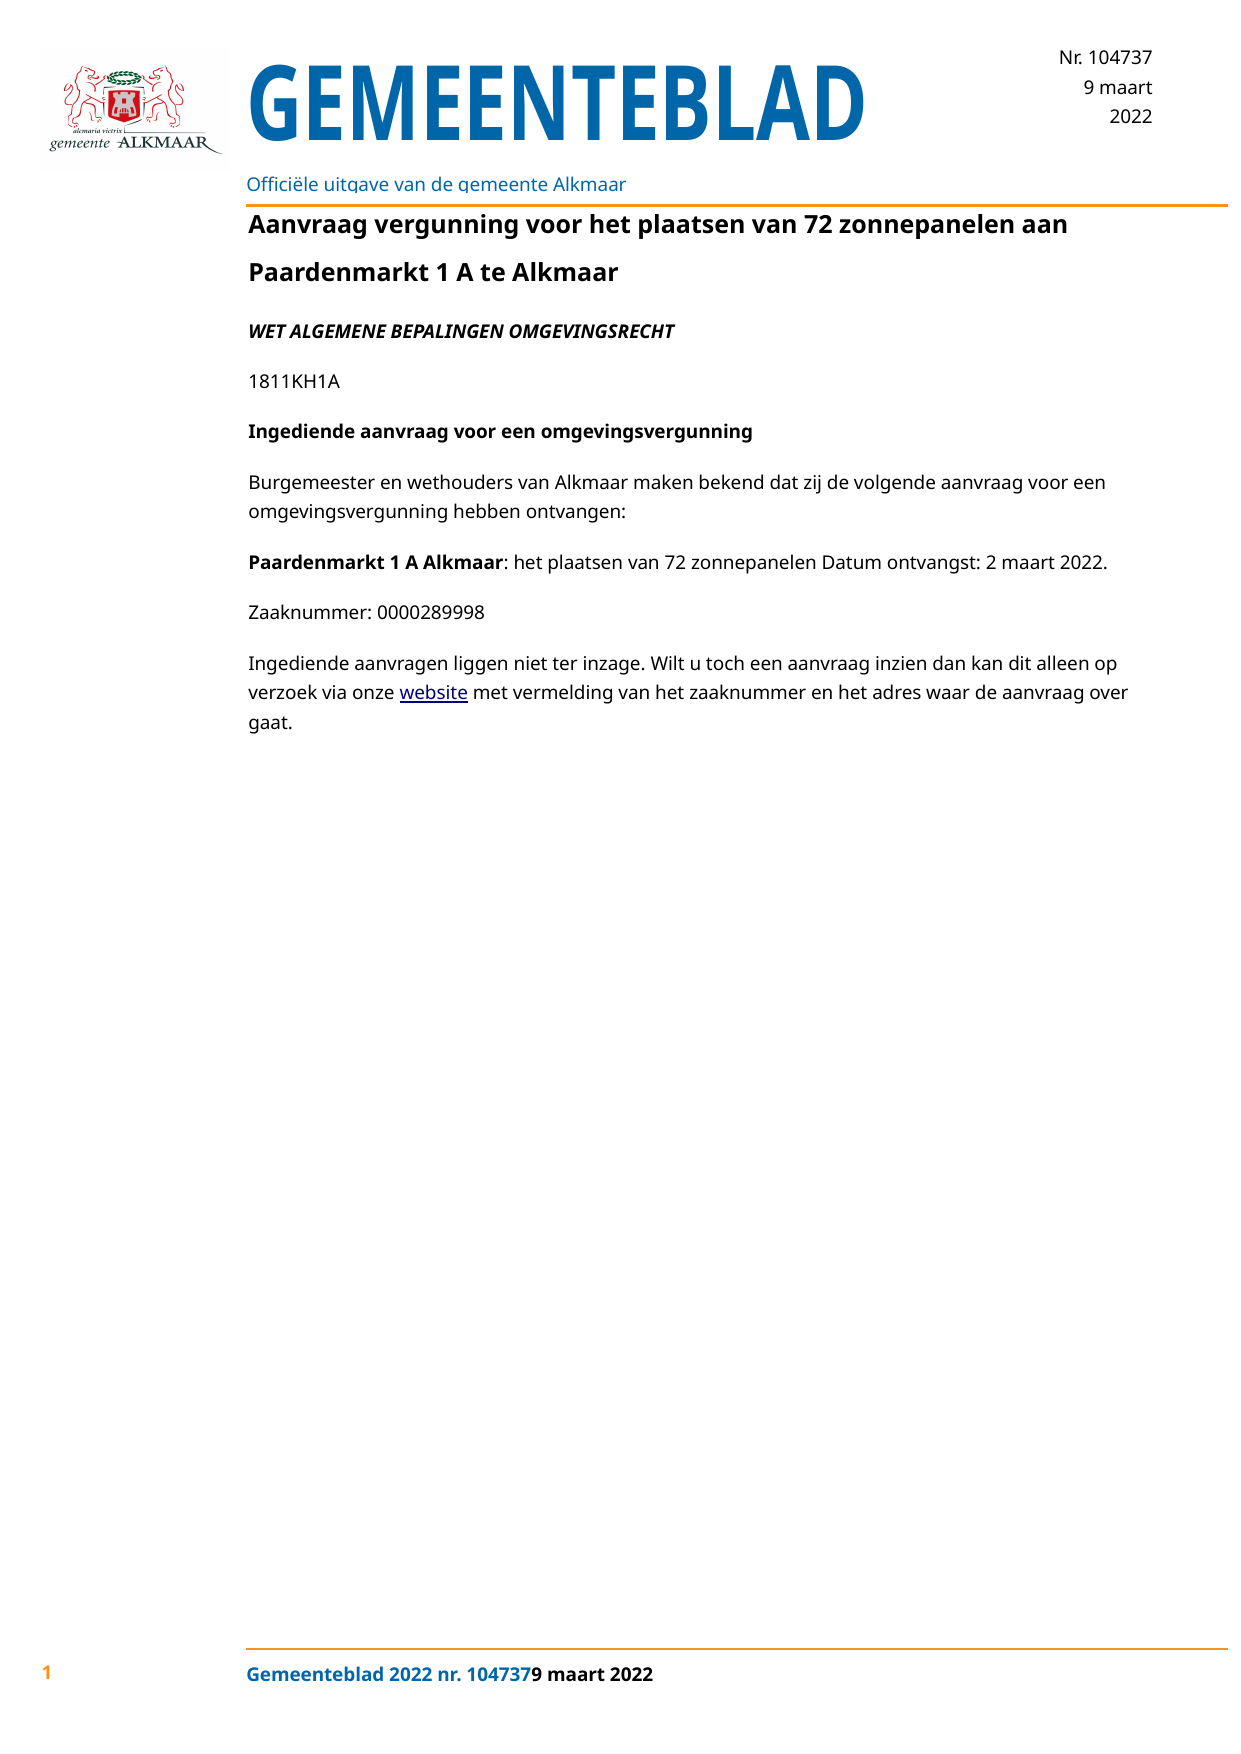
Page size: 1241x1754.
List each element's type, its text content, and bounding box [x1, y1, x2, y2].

text Aanvraag vergunning voor het plaatsen van 72 zonnepanelen aan Paardenmarkt 1 A te Alkmaar [248, 207, 1152, 288]
picture [41, 47, 231, 172]
text Ingediende aanvragen liggen niet ter inzage. Wilt u toch een aanvraag inzien dan kan dit alleen op verzoek via onze website met vermelding van het zaaknummer en het adres waar de aanvraag over gaat. [248, 650, 1152, 735]
text Paardenmarkt 1 A Alkmaar: het plaatsen van 72 zonnepanelen Datum ontvangst: 2 maart 2022. [248, 549, 1152, 575]
text Burgemeester en wethouders van Alkmaar maken bekend dat zij de volgende aanvraag voor een omgevingsvergunning hebben ontvangen: [248, 469, 1152, 524]
text Zaaknummer: 0000289998 [248, 599, 1152, 625]
text 1811KH1A [248, 368, 1152, 394]
text Ingediende aanvraag voor een omgevingsvergunning [248, 419, 1152, 444]
text WET ALGEMENE BEPALINGEN OMGEVINGSRECHT [248, 318, 1152, 344]
